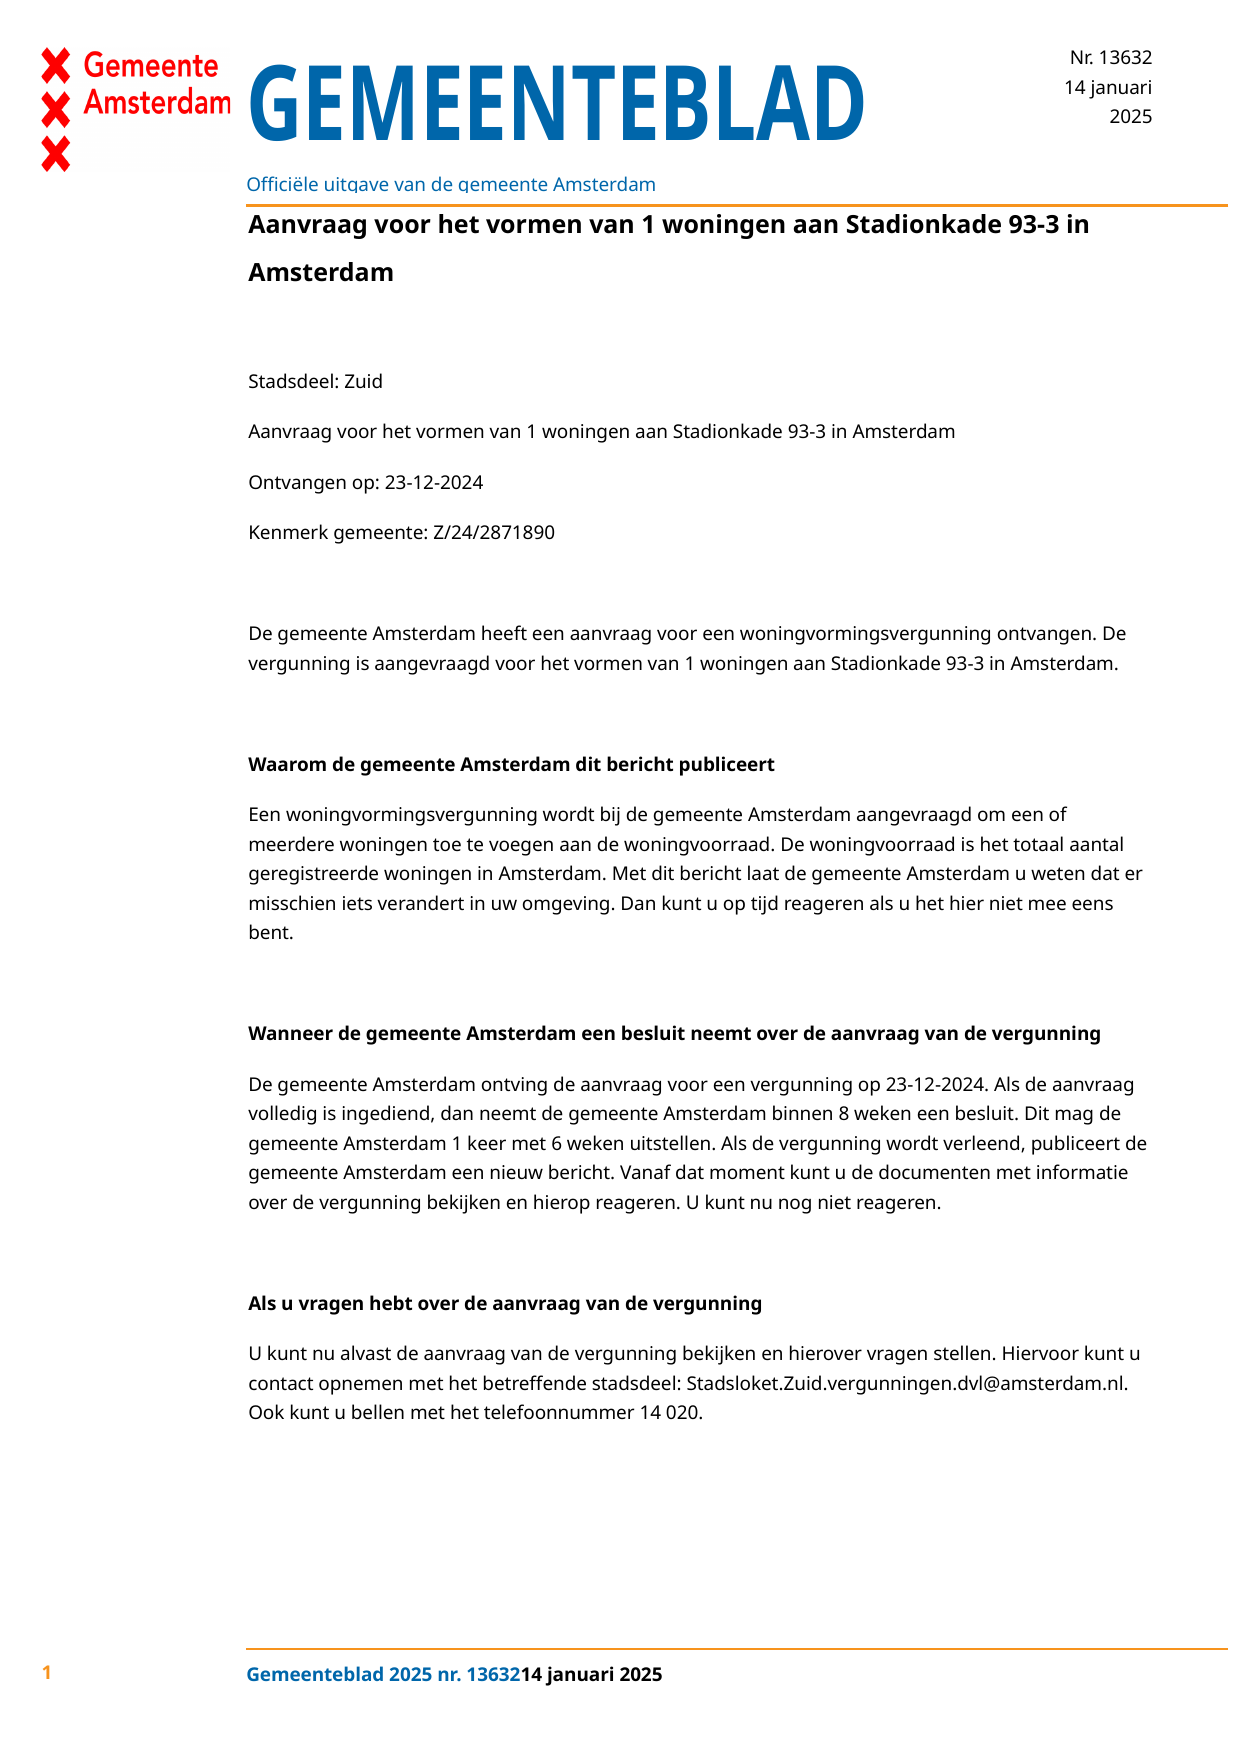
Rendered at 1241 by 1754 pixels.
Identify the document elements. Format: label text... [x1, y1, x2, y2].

text Stadsdeel: Zuid [248, 368, 1152, 394]
text Waarom de gemeente Amsterdam dit bericht publiceert [248, 751, 1152, 777]
text Aanvraag voor het vormen van 1 woningen aan Stadionkade 93-3 in Amsterdam [248, 207, 1152, 288]
text Als u vragen hebt over de aanvraag van de vergunning [248, 1290, 1152, 1316]
text Wanneer de gemeente Amsterdam een besluit neemt over de aanvraag van de vergunning [248, 1020, 1152, 1046]
text Een woningvormingsvergunning wordt bij de gemeente Amsterdam aangevraagd om een of meerdere woningen toe te voegen aan de woningvoorraad. De woningvoorraad is het totaal aantal geregistreerde woningen in Amsterdam. Met dit bericht laat de gemeente Amsterdam u weten dat er misschien iets verandert in uw omgeving. Dan kunt u op tijd reageren als u het hier niet mee eens bent. [248, 801, 1152, 945]
text Aanvraag voor het vormen van 1 woningen aan Stadionkade 93-3 in Amsterdam [248, 419, 1152, 444]
text De gemeente Amsterdam heeft een aanvraag voor een woningvormingsvergunning ontvangen. De vergunning is aangevraagd voor het vormen van 1 woningen aan Stadionkade 93-3 in Amsterdam. [248, 620, 1152, 676]
text Kenmerk gemeente: Z/24/2871890 [248, 519, 1152, 545]
text Ontvangen op: 23-12-2024 [248, 469, 1152, 495]
picture [41, 47, 231, 172]
text U kunt nu alvast de aanvraag van de vergunning bekijken en hierover vragen stellen. Hiervoor kunt u contact opnemen met het betreffende stadsdeel: Stadsloket.Zuid.vergunningen.dvl@amsterdam.nl. Ook kunt u bellen met het telefoonnummer 14 020. [248, 1340, 1152, 1425]
text De gemeente Amsterdam ontving de aanvraag voor een vergunning op 23-12-2024. Als de aanvraag volledig is ingediend, dan neemt de gemeente Amsterdam binnen 8 weken een besluit. Dit mag de gemeente Amsterdam 1 keer met 6 weken uitstellen. Als de vergunning wordt verleend, publiceert de gemeente Amsterdam een nieuw bericht. Vanaf dat moment kunt u de documenten met informatie over de vergunning bekijken en hierop reageren. U kunt nu nog niet reageren. [248, 1071, 1152, 1215]
